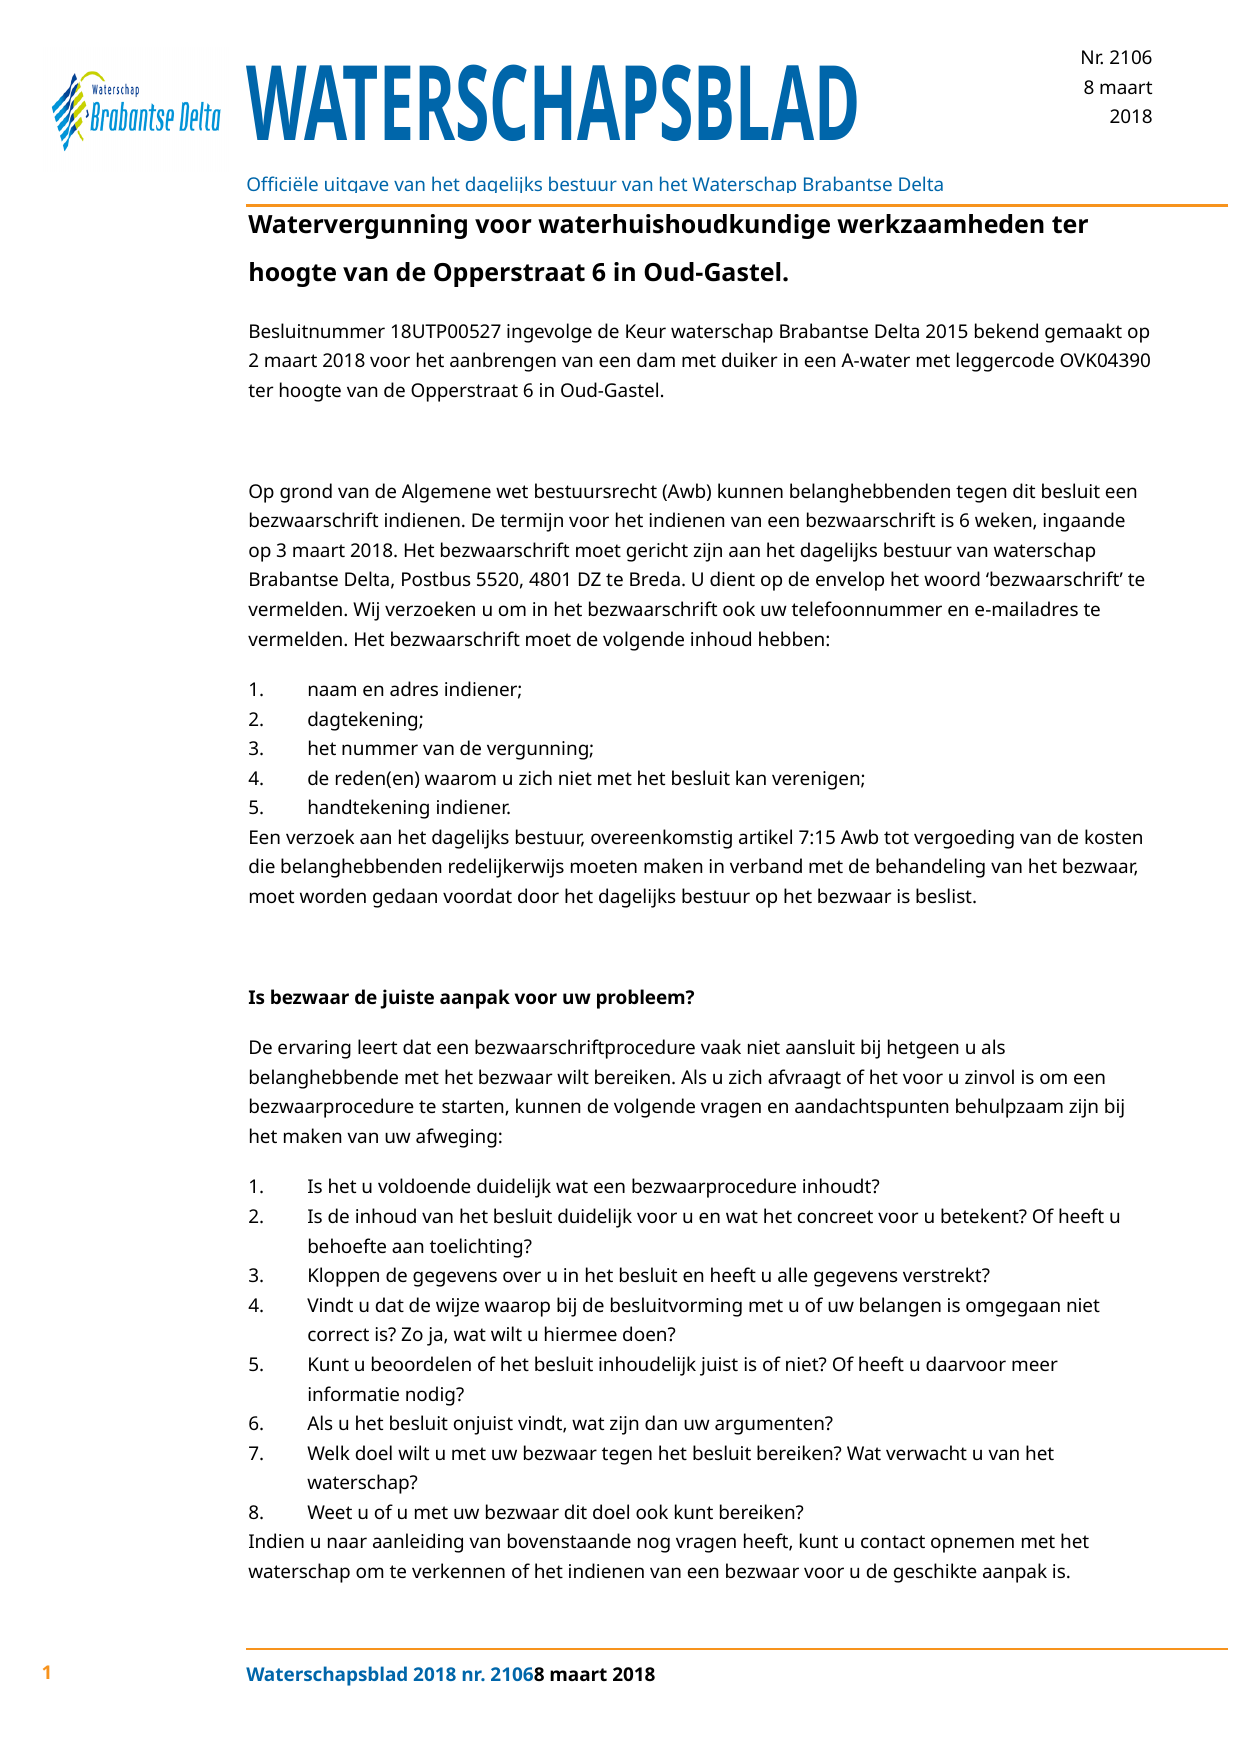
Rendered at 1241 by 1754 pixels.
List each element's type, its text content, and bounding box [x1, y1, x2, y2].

list naam en adres indiener; [248, 676, 1152, 702]
list Als u het besluit onjuist vindt, wat zijn dan uw argumenten? [248, 1410, 1152, 1436]
list Is de inhoud van het besluit duidelijk voor u en wat het concreet voor u betekent? Of heeft u behoefte aan toelichting? [248, 1203, 1152, 1259]
text De ervaring leert dat een bezwaarschriftprocedure vaak niet aansluit bij hetgeen u als belanghebbende met het bezwaar wilt bereiken. Als u zich afvraagt of het voor u zinvol is om een bezwaarprocedure te starten, kunnen de volgende vragen en aandachtspunten behulpzaam zijn bij het maken van uw afweging: [248, 1034, 1152, 1149]
text Op grond van de Algemene wet bestuursrecht (Awb) kunnen belanghebbenden tegen dit besluit een bezwaarschrift indienen. De termijn voor het indienen van een bezwaarschrift is 6 weken, ingaande op 3 maart 2018. Het bezwaarschrift moet gericht zijn aan het dagelijks bestuur van waterschap Brabantse Delta, Postbus 5520, 4801 DZ te Breda. U dient op de envelop het woord ‘bezwaarschrift’ te vermelden. Wij verzoeken u om in het bezwaarschrift ook uw telefoonnummer en e‑mailadres te vermelden. Het bezwaarschrift moet de volgende inhoud hebben: [248, 478, 1152, 652]
text Besluitnummer 18UTP00527 ingevolge de Keur waterschap Brabantse Delta 2015 bekend gemaakt op 2 maart 2018 voor het aanbrengen van een dam met duiker in een A-water met leggercode OVK04390 ter hoogte van de Opperstraat 6 in Oud-Gastel. [248, 318, 1152, 403]
list Weet u of u met uw bezwaar dit doel ook kunt bereiken? [248, 1499, 1152, 1525]
text Indien u naar aanleiding van bovenstaande nog vragen heeft, kunt u contact opnemen met het waterschap om te verkennen of het indienen van een bezwaar voor u de geschikte aanpak is. [248, 1529, 1152, 1584]
list het nummer van de vergunning; [248, 735, 1152, 761]
list Vindt u dat de wijze waarop bij de besluitvorming met u of uw belangen is omgegaan niet correct is? Zo ja, wat wilt u hiermee doen? [248, 1292, 1152, 1347]
list handtekening indiener. [248, 794, 1152, 820]
list dagtekening; [248, 706, 1152, 732]
list Kunt u beoordelen of het besluit inhoudelijk juist is of niet? Of heeft u daarvoor meer informatie nodig? [248, 1351, 1152, 1407]
list Is het u voldoende duidelijk wat een bezwaarprocedure inhoudt? [248, 1174, 1152, 1199]
text Een verzoek aan het dagelijks bestuur, overeenkomstig artikel 7:15 Awb tot vergoeding van de kosten die belanghebbenden redelijkerwijs moeten maken in verband met de behandeling van het bezwaar, moet worden gedaan voordat door het dagelijks bestuur op het bezwaar is beslist. [248, 824, 1152, 909]
text Is bezwaar de juiste aanpak voor uw probleem? [248, 984, 1152, 1010]
picture [41, 47, 231, 172]
list Welk doel wilt u met uw bezwaar tegen het besluit bereiken? Wat verwacht u van het waterschap? [248, 1440, 1152, 1495]
list Kloppen de gegevens over u in het besluit en heeft u alle gegevens verstrekt? [248, 1262, 1152, 1288]
list de reden(en) waarom u zich niet met het besluit kan verenigen; [248, 765, 1152, 791]
text Watervergunning voor waterhuishoudkundige werkzaamheden ter hoogte van de Opperstraat 6 in Oud-Gastel. [248, 207, 1152, 288]
